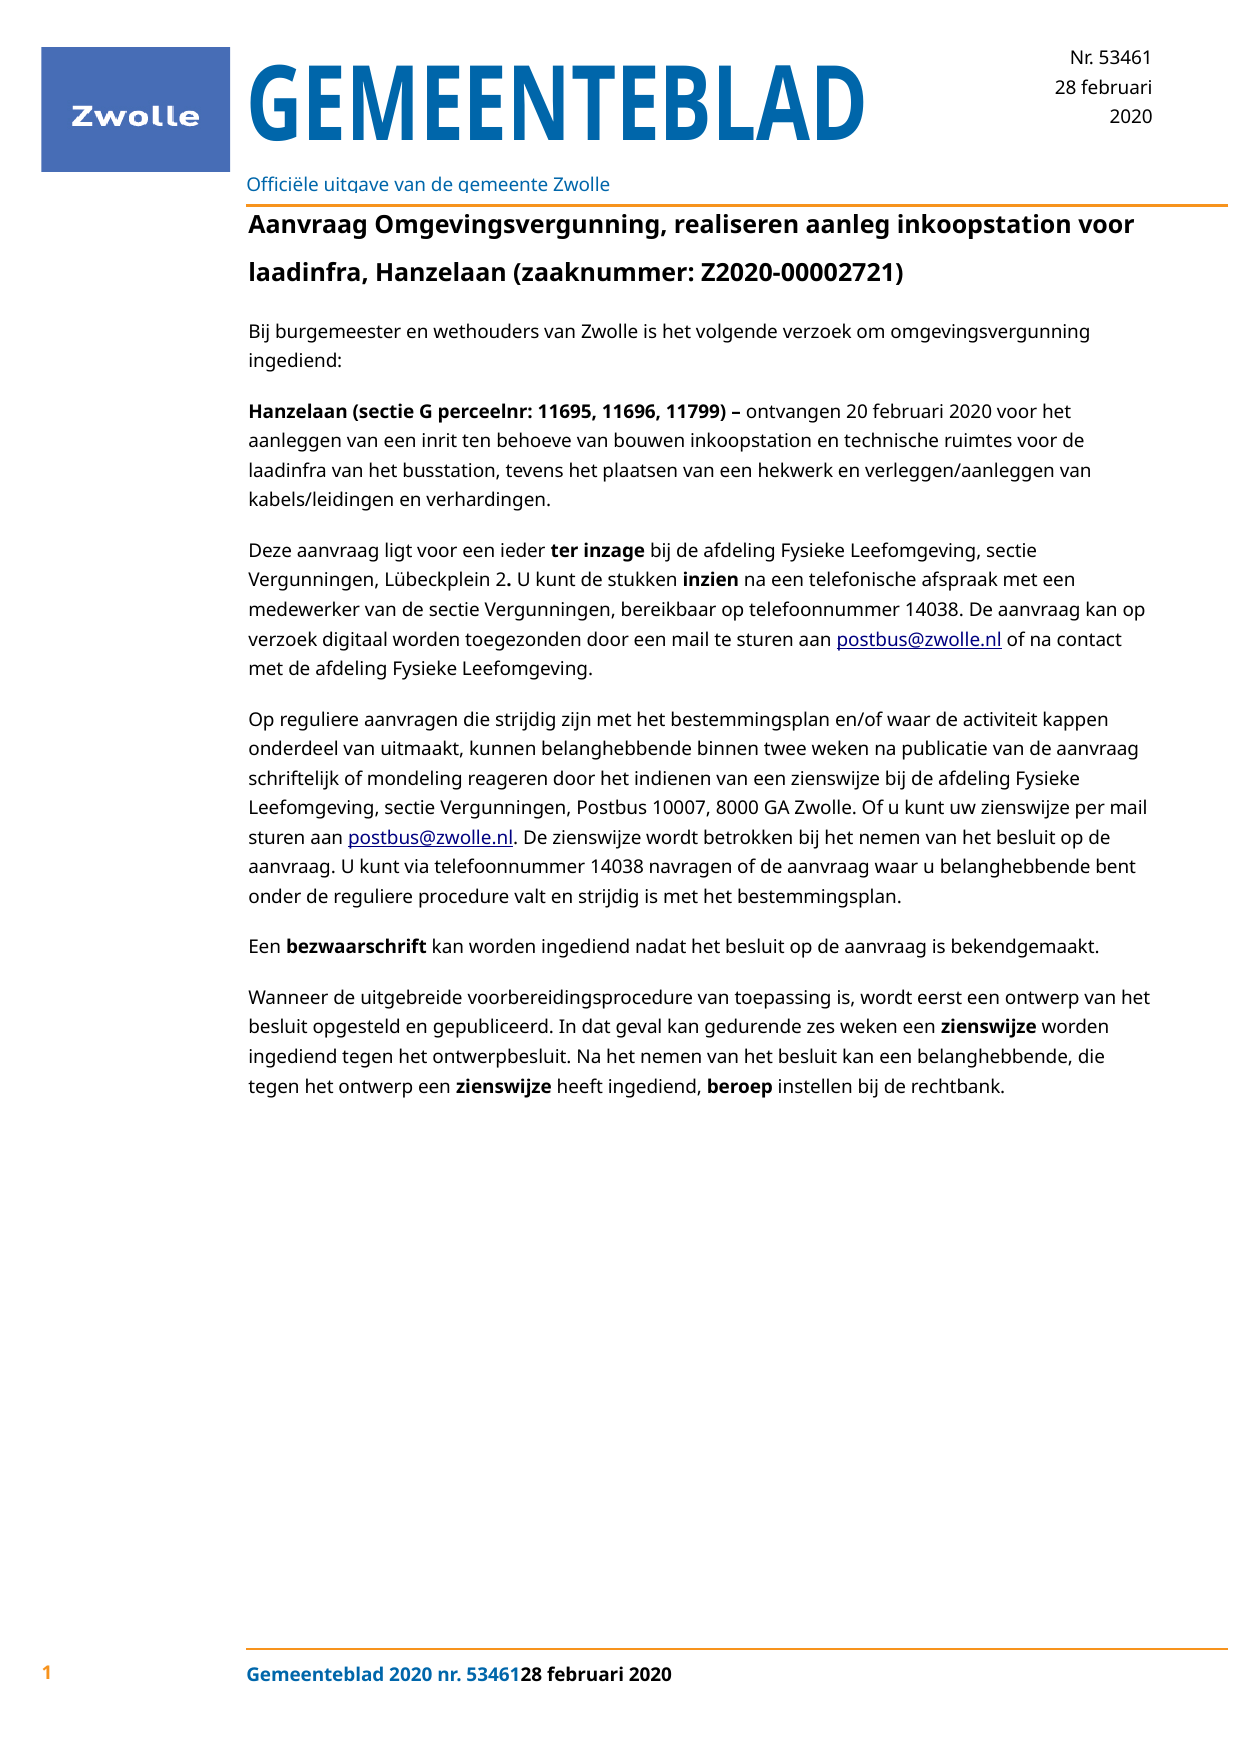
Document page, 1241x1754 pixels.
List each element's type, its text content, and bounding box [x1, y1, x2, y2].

text Hanzelaan (sectie G perceelnr: 11695, 11696, 11799) – ontvangen 20 februari 2020 voor het aanleggen van een inrit ten behoeve van bouwen inkoopstation en technische ruimtes voor de laadinfra van het busstation, tevens het plaatsen van een hekwerk en verleggen/aanleggen van kabels/leidingen en verhardingen. [248, 398, 1152, 512]
text Bij burgemeester en wethouders van Zwolle is het volgende verzoek om omgevingsvergunning ingediend: [248, 318, 1152, 373]
text Op reguliere aanvragen die strijdig zijn met het bestemmingsplan en/of waar de activiteit kappen onderdeel van uitmaakt, kunnen belanghebbende binnen twee weken na publicatie van de aanvraag schriftelijk of mondeling reageren door het indienen van een zienswijze bij de afdeling Fysieke Leefomgeving, sectie Vergunningen, Postbus 10007, 8000 GA Zwolle. Of u kunt uw zienswijze per mail sturen aan postbus@zwolle.nl. De zienswijze wordt betrokken bij het nemen van het besluit op de aanvraag. U kunt via telefoonnummer 14038 navragen of de aanvraag waar u belanghebbende bent onder de reguliere procedure valt en strijdig is met het bestemmingsplan. [248, 706, 1152, 909]
text Aanvraag Omgevingsvergunning, realiseren aanleg inkoopstation voor laadinfra, Hanzelaan (zaaknummer: Z2020-00002721) [248, 207, 1152, 288]
text Deze aanvraag ligt voor een ieder ter inzage bij de afdeling Fysieke Leefomgeving, sectie Vergunningen, Lübeckplein 2. U kunt de stukken inzien na een telefonische afspraak met een medewerker van de sectie Vergunningen, bereikbaar op telefoonnummer 14038. De aanvraag kan op verzoek digitaal worden toegezonden door een mail te sturen aan postbus@zwolle.nl of na contact met de afdeling Fysieke Leefomgeving. [248, 537, 1152, 681]
text Wanneer de uitgebreide voorbereidingsprocedure van toepassing is, wordt eerst een ontwerp van het besluit opgesteld en gepubliceerd. In dat geval kan gedurende zes weken een zienswijze worden ingediend tegen het ontwerpbesluit. Na het nemen van het besluit kan een belanghebbende, die tegen het ontwerp een zienswijze heeft ingediend, beroep instellen bij de rechtbank. [248, 984, 1152, 1099]
text Een bezwaarschrift kan worden ingediend nadat het besluit op de aanvraag is bekendgemaakt. [248, 934, 1152, 959]
picture [41, 47, 231, 172]
